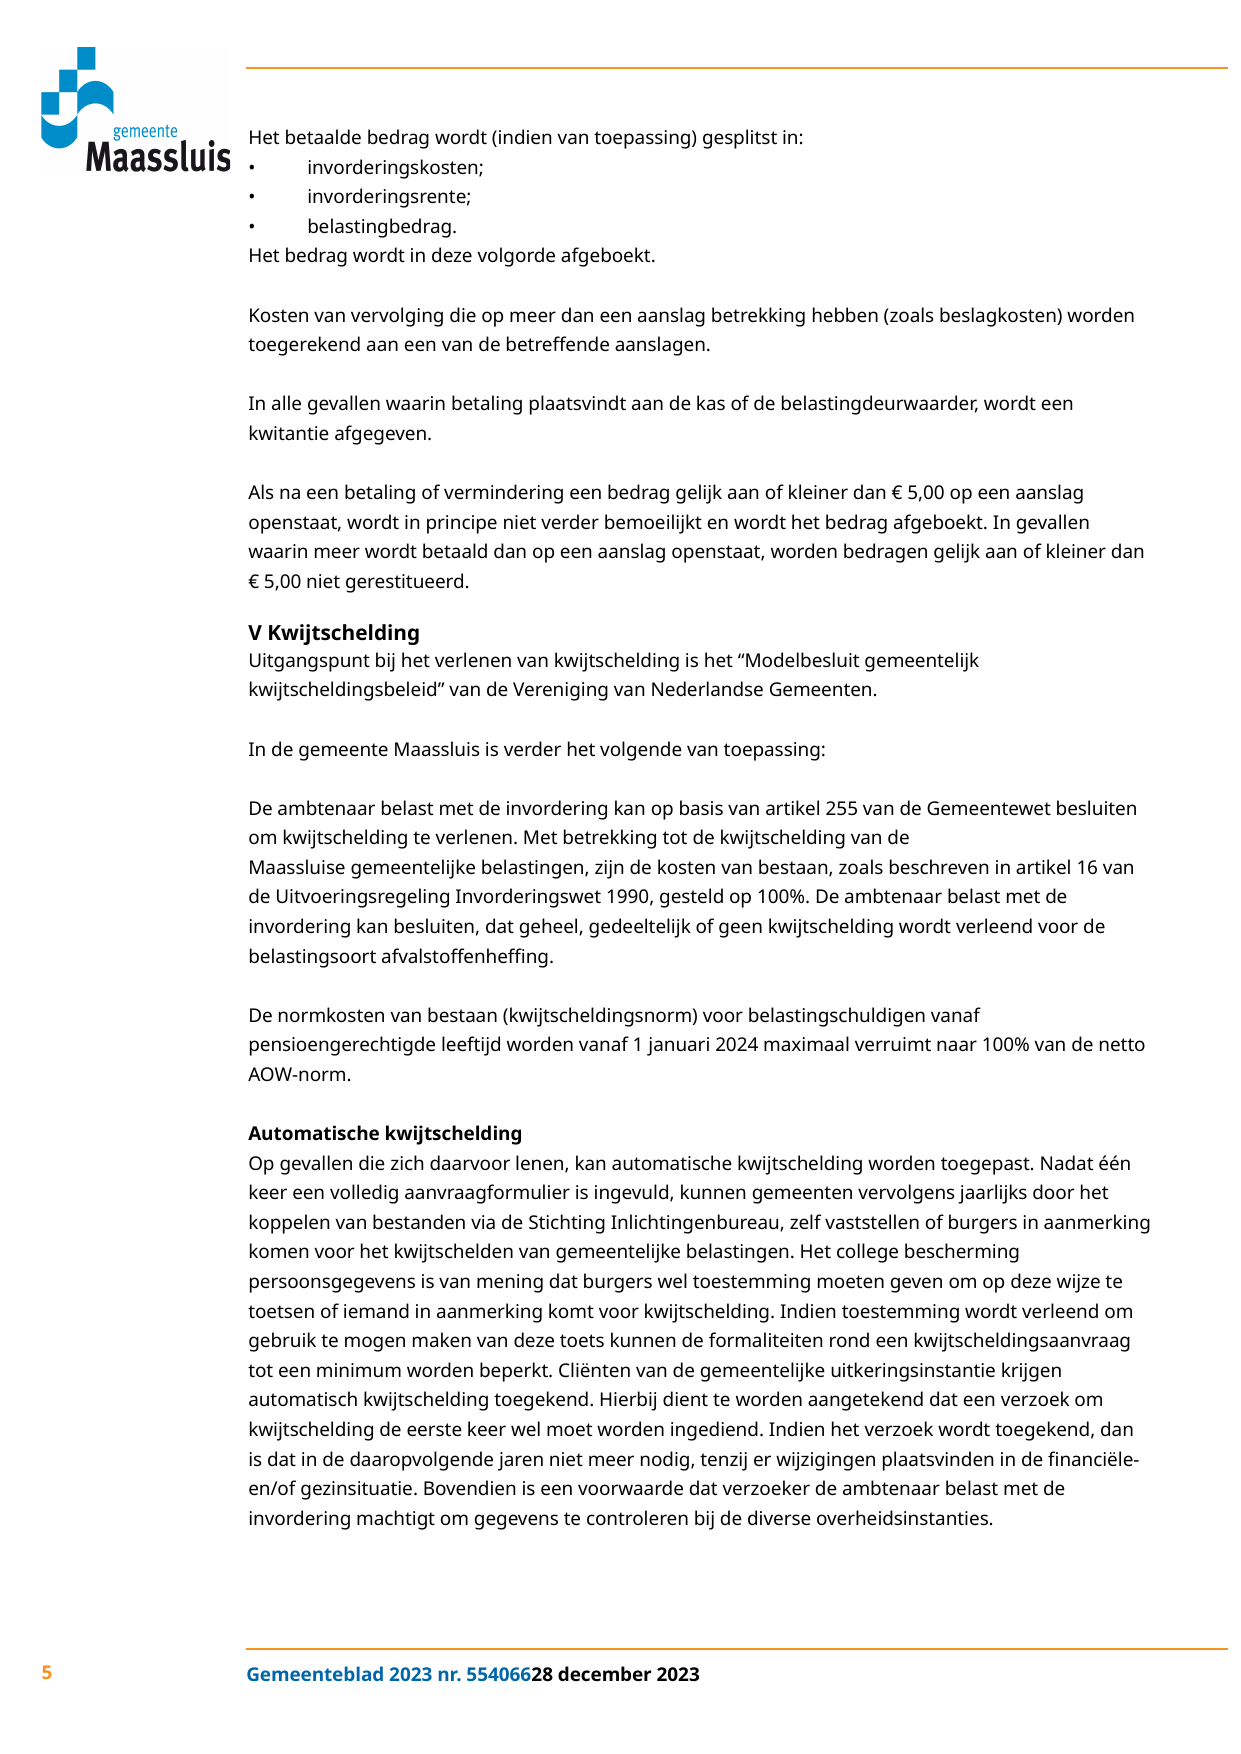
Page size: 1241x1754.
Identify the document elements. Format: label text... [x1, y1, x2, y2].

text Kosten van vervolging die op meer dan een aanslag betrekking hebben (zoals beslagkosten) worden toegerekend aan een van de betreffende aanslagen. [248, 302, 1152, 357]
list invorderingskosten; [248, 154, 1152, 180]
text Automatische kwijtschelding [248, 1120, 1152, 1146]
list belastingbedrag. [248, 213, 1152, 239]
text Het betaalde bedrag wordt (indien van toepassing) gesplitst in: [248, 124, 1152, 150]
text Uitgangspunt bij het verlenen van kwijtschelding is het “Modelbesluit gemeentelijk kwijtscheldingsbeleid” van de Vereniging van Nederlandse Gemeenten. [248, 647, 1152, 702]
text In alle gevallen waarin betaling plaatsvindt aan de kas of de belastingdeurwaarder, wordt een kwitantie afgegeven. [248, 391, 1152, 446]
text Maassluise gemeentelijke belastingen, zijn de kosten van bestaan, zoals beschreven in artikel 16 van de Uitvoeringsregeling Invorderingswet 1990, gesteld op 100%. De ambtenaar belast met de invordering kan besluiten, dat geheel, gedeeltelijk of geen kwijtschelding wordt verleend voor de belastingsoort afvalstoffenheffing. [248, 854, 1152, 968]
text In de gemeente Maassluis is verder het volgende van toepassing: [248, 736, 1152, 761]
text Het bedrag wordt in deze volgorde afgeboekt. [248, 243, 1152, 268]
text Als na een betaling of vermindering een bedrag gelijk aan of kleiner dan € 5,00 op een aanslag openstaat, wordt in principe niet verder bemoeilijkt en wordt het bedrag afgeboekt. In gevallen waarin meer wordt betaald dan op een aanslag openstaat, worden bedragen gelijk aan of kleiner dan € 5,00 niet gerestitueerd. [248, 479, 1152, 594]
picture [41, 47, 77, 92]
list invorderingsrente; [248, 183, 1152, 209]
text De normkosten van bestaan (kwijtscheldingsnorm) voor belastingschuldigen vanaf pensioengerechtigde leeftijd worden vanaf 1 januari 2024 maximaal verruimt naar 100% van de netto AOW-norm. [248, 1002, 1152, 1087]
text V Kwijtschelding [248, 618, 1152, 647]
text De ambtenaar belast met de invordering kan op basis van artikel 255 van de Gemeentewet besluiten om kwijtschelding te verlenen. Met betrekking tot de kwijtschelding van de [248, 795, 1152, 850]
text Op gevallen die zich daarvoor lenen, kan automatische kwijtschelding worden toegepast. Nadat één keer een volledig aanvraagformulier is ingevuld, kunnen gemeenten vervolgens jaarlijks door het koppelen van bestanden via de Stichting Inlichtingenbureau, zelf vaststellen of burgers in aanmerking komen voor het kwijtschelden van gemeentelijke belastingen. Het college bescherming persoonsgegevens is van mening dat burgers wel toestemming moeten geven om op deze wijze te toetsen of iemand in aanmerking komt voor kwijtschelding. Indien toestemming wordt verleend om gebruik te mogen maken van deze toets kunnen de formaliteiten rond een kwijtscheldingsaanvraag tot een minimum worden beperkt. Cliënten van de gemeentelijke uitkeringsinstantie krijgen automatisch kwijtschelding toegekend. Hierbij dient te worden aangetekend dat een verzoek om kwijtschelding de eerste keer wel moet worden ingediend. Indien het verzoek wordt toegekend, dan is dat in de daaropvolgende jaren niet meer nodig, tenzij er wijzigingen plaatsvinden in de financiële- en/of gezinsituatie. Bovendien is een voorwaarde dat verzoeker de ambtenaar belast met de invordering machtigt om gegevens te controleren bij de diverse overheidsinstanties. [248, 1150, 1152, 1531]
picture [41, 47, 231, 172]
